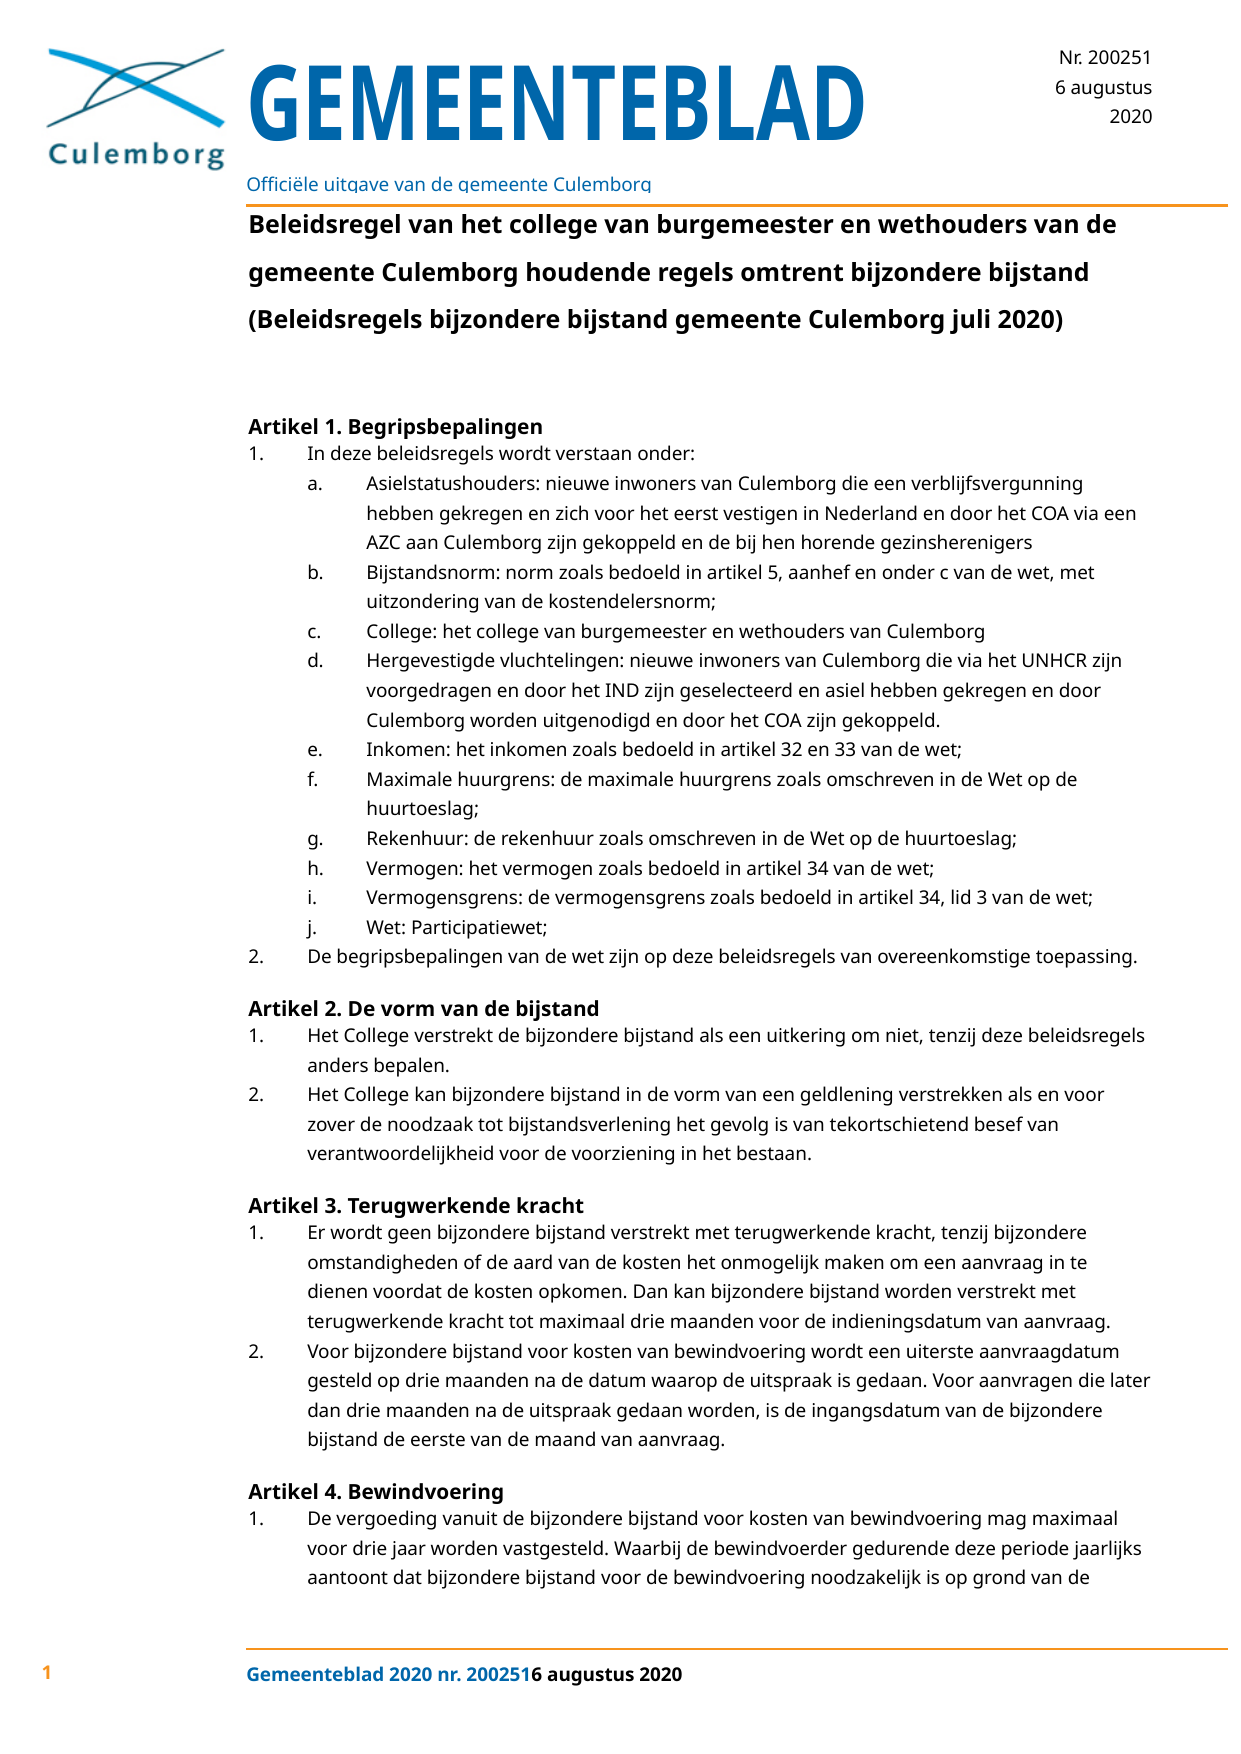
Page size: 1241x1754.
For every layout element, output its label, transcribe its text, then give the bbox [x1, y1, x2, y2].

list De begripsbepalingen van de wet zijn op deze beleidsregels van overeenkomstige toepassing. [248, 943, 1152, 969]
list Bijstandsnorm: norm zoals bedoeld in artikel 5, aanhef en onder c van de wet, met uitzondering van de kostendelersnorm; [307, 559, 1152, 614]
text Artikel 4. Bewindvoering [248, 1477, 1152, 1505]
list Vermogen: het vermogen zoals bedoeld in artikel 34 van de wet; [307, 855, 1152, 880]
text Artikel 1. Begripsbepalingen [248, 412, 1152, 441]
list Het College kan bijzondere bijstand in de vorm van een geldlening verstrekken als en voor zover de noodzaak tot bijstandsverlening het gevolg is van tekortschietend besef van verantwoordelijkheid voor de voorziening in het bestaan. [248, 1081, 1152, 1166]
list Het College verstrekt de bijzondere bijstand als een uitkering om niet, tenzij deze beleidsregels anders bepalen. [248, 1022, 1152, 1078]
text Artikel 2. De vorm van de bijstand [248, 994, 1152, 1022]
text Artikel 3. Terugwerkende kracht [248, 1191, 1152, 1219]
list Hergevestigde vluchtelingen: nieuwe inwoners van Culemborg die via het UNHCR zijn voorgedragen en door het IND zijn geselecteerd en asiel hebben gekregen en door Culemborg worden uitgenodigd en door het COA zijn gekoppeld. [307, 648, 1152, 732]
list College: het college van burgemeester en wethouders van Culemborg [307, 618, 1152, 644]
picture [41, 47, 231, 172]
list Rekenhuur: de rekenhuur zoals omschreven in de Wet op de huurtoeslag; [307, 825, 1152, 851]
list Er wordt geen bijzondere bijstand verstrekt met terugwerkende kracht, tenzij bijzondere omstandigheden of de aard van de kosten het onmogelijk maken om een aanvraag in te dienen voordat de kosten opkomen. Dan kan bijzondere bijstand worden verstrekt met terugwerkende kracht tot maximaal drie maanden voor de indieningsdatum van aanvraag. [248, 1219, 1152, 1334]
list Inkomen: het inkomen zoals bedoeld in artikel 32 en 33 van de wet; [307, 736, 1152, 762]
text Beleidsregel van het college van burgemeester en wethouders van de gemeente Culemborg houdende regels omtrent bijzondere bijstand (Beleidsregels bijzondere bijstand gemeente Culemborg juli 2020) [248, 207, 1152, 336]
list In deze beleidsregels wordt verstaan onder: [248, 441, 1152, 466]
list Vermogensgrens: de vermogensgrens zoals bedoeld in artikel 34, lid 3 van de wet; [307, 884, 1152, 910]
list De vergoeding vanuit de bijzondere bijstand voor kosten van bewindvoering mag maximaal voor drie jaar worden vastgesteld. Waarbij de bewindvoerder gedurende deze periode jaarlijks aantoont dat bijzondere bijstand voor de bewindvoering noodzakelijk is op grond van de [248, 1505, 1152, 1590]
list Wet: Participatiewet; [307, 914, 1152, 939]
list Asielstatushouders: nieuwe inwoners van Culemborg die een verblijfsvergunning hebben gekregen en zich voor het eerst vestigen in Nederland en door het COA via een AZC aan Culemborg zijn gekoppeld en de bij hen horende gezinsherenigers [307, 470, 1152, 555]
list Voor bijzondere bijstand voor kosten van bewindvoering wordt een uiterste aanvraagdatum gesteld op drie maanden na de datum waarop de uitspraak is gedaan. Voor aanvragen die later dan drie maanden na de uitspraak gedaan worden, is de ingangsdatum van de bijzondere bijstand de eerste van de maand van aanvraag. [248, 1338, 1152, 1452]
list Maximale huurgrens: de maximale huurgrens zoals omschreven in de Wet op de huurtoeslag; [307, 766, 1152, 821]
